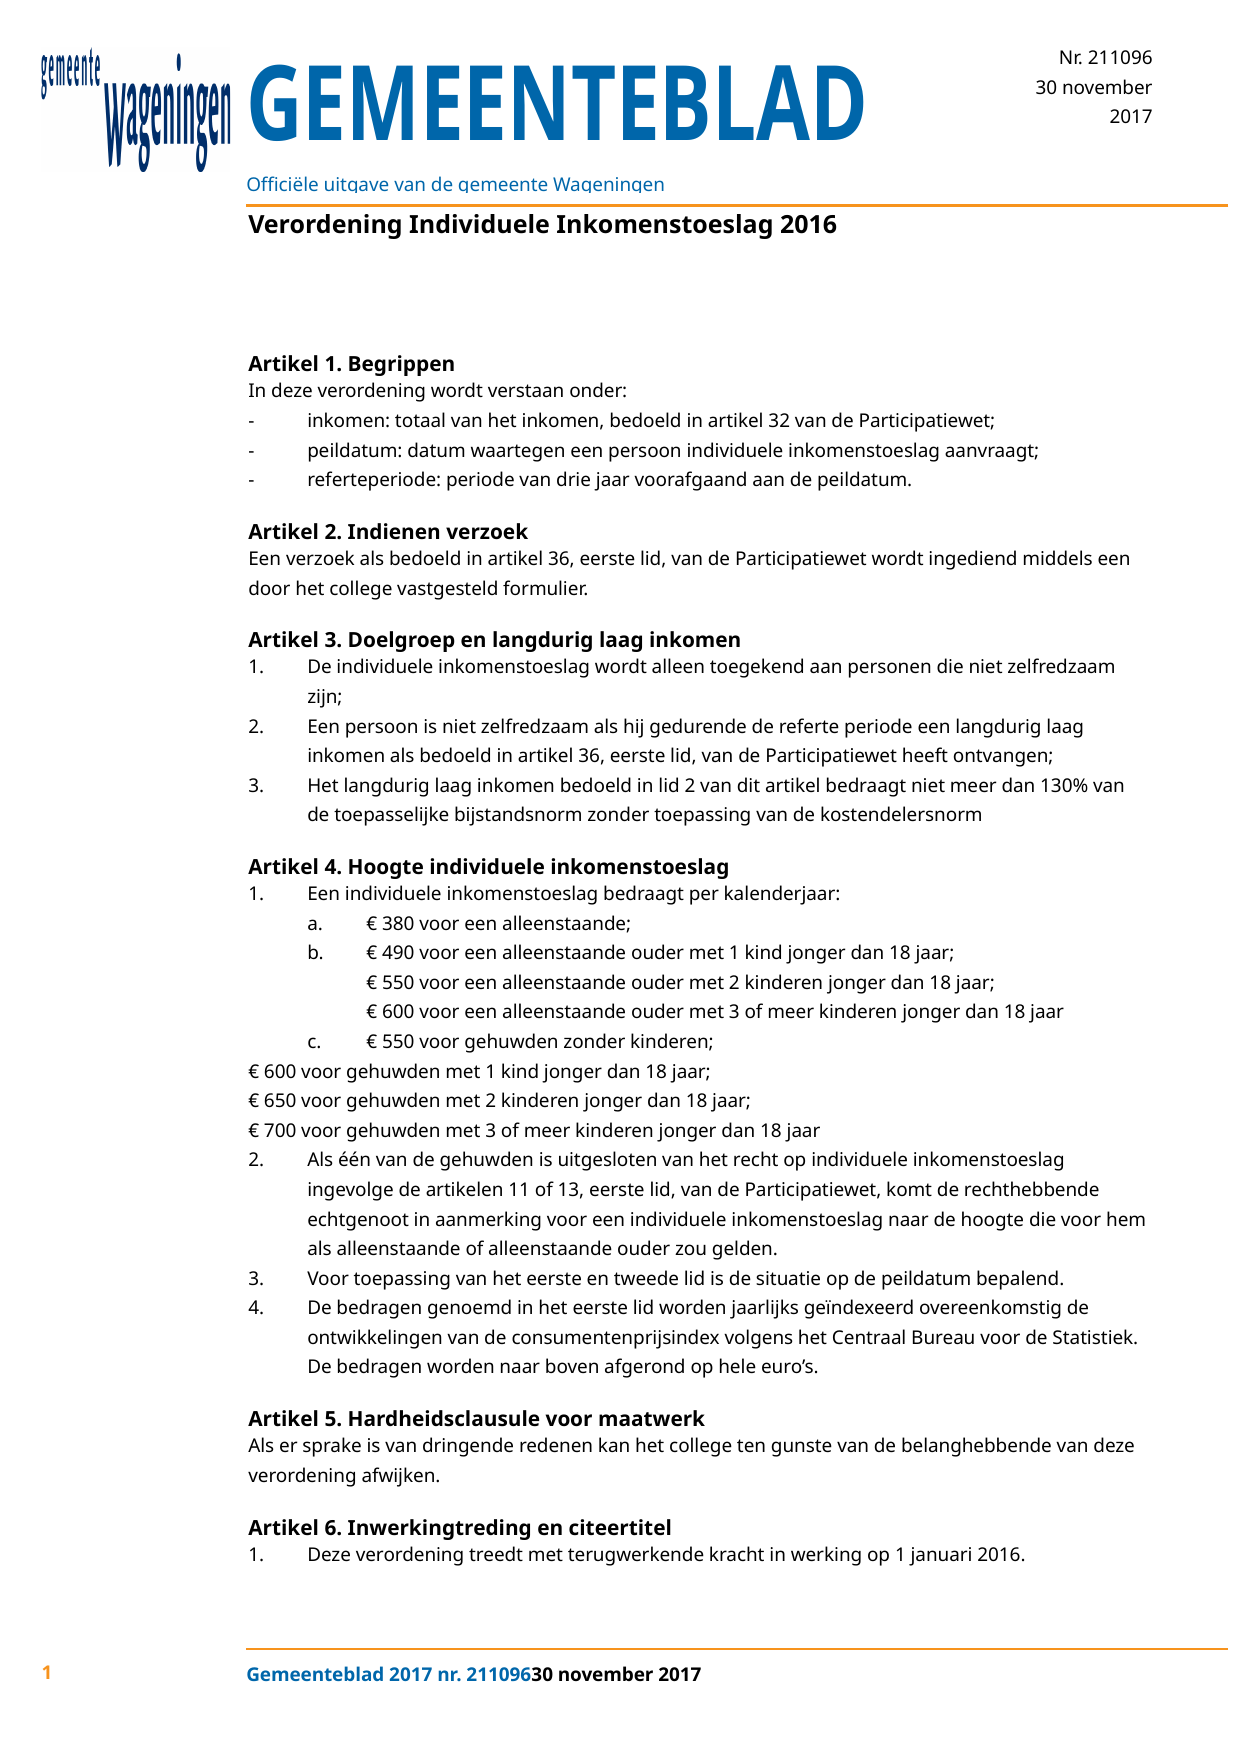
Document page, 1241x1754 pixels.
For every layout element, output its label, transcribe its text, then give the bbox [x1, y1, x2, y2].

list De bedragen genoemd in het eerste lid worden jaarlijks geïndexeerd overeenkomstig de ontwikkelingen van de consumentenprijsindex volgens het Centraal Bureau voor de Statistiek. De bedragen worden naar boven afgerond op hele euro’s. [248, 1294, 1152, 1379]
list Als één van de gehuwden is uitgesloten van het recht op individuele inkomenstoeslag ingevolge de artikelen 11 of 13, eerste lid, van de Participatiewet, komt de rechthebbende echtgenoot in aanmerking voor een individuele inkomenstoeslag naar de hoogte die voor hem als alleenstaande of alleenstaande ouder zou gelden. [248, 1147, 1152, 1261]
list Een persoon is niet zelfredzaam als hij gedurende de referte periode een langdurig laag inkomen als bedoeld in artikel 36, eerste lid, van de Participatiewet heeft ontvangen; [248, 713, 1152, 768]
list Voor toepassing van het eerste en tweede lid is de situatie op de peildatum bepalend. [248, 1265, 1152, 1291]
list Een individuele inkomenstoeslag bedraagt per kalenderjaar: [248, 880, 1152, 906]
list Het langdurig laag inkomen bedoeld in lid 2 van dit artikel bedraagt niet meer dan 130% van de toepasselijke bijstandsnorm zonder toepassing van de kostendelersnorm [248, 772, 1152, 827]
list € 550 voor gehuwden zonder kinderen; [307, 1028, 1152, 1054]
list € 550 voor een alleenstaande ouder met 2 kinderen jonger dan 18 jaar; [307, 969, 1152, 995]
list Deze verordening treedt met terugwerkende kracht in werking op 1 januari 2016. [248, 1541, 1152, 1567]
text € 700 voor gehuwden met 3 of meer kinderen jonger dan 18 jaar [248, 1117, 1152, 1143]
list referteperiode: periode van drie jaar voorafgaand aan de peildatum. [248, 466, 1152, 492]
text Artikel 4. Hoogte individuele inkomenstoeslag [248, 852, 1152, 880]
text Artikel 5. Hardheidsclausule voor maatwerk [248, 1404, 1152, 1433]
list € 380 voor een alleenstaande; [307, 910, 1152, 936]
text Een verzoek als bedoeld in artikel 36, eerste lid, van de Participatiewet wordt ingediend middels een door het college vastgesteld formulier. [248, 545, 1152, 601]
picture [41, 47, 231, 172]
text € 600 voor gehuwden met 1 kind jonger dan 18 jaar; [248, 1058, 1152, 1084]
text Artikel 6. Inwerkingtreding en citeertitel [248, 1513, 1152, 1541]
list inkomen: totaal van het inkomen, bedoeld in artikel 32 van de Participatiewet; [248, 407, 1152, 433]
list € 600 voor een alleenstaande ouder met 3 of meer kinderen jonger dan 18 jaar [307, 999, 1152, 1024]
list De individuele inkomenstoeslag wordt alleen toegekend aan personen die niet zelfredzaam zijn; [248, 654, 1152, 709]
text Als er sprake is van dringende redenen kan het college ten gunste van de belanghebbende van deze verordening afwijken. [248, 1433, 1152, 1488]
text Artikel 3. Doelgroep en langdurig laag inkomen [248, 625, 1152, 654]
text Verordening Individuele Inkomenstoeslag 2016 [248, 207, 1152, 241]
text In deze verordening wordt verstaan onder: [248, 378, 1152, 403]
list € 490 voor een alleenstaande ouder met 1 kind jonger dan 18 jaar; [307, 939, 1152, 965]
text € 650 voor gehuwden met 2 kinderen jonger dan 18 jaar; [248, 1087, 1152, 1113]
list peildatum: datum waartegen een persoon individuele inkomenstoeslag aanvraagt; [248, 437, 1152, 462]
text Artikel 1. Begrippen [248, 349, 1152, 378]
text Artikel 2. Indienen verzoek [248, 517, 1152, 545]
